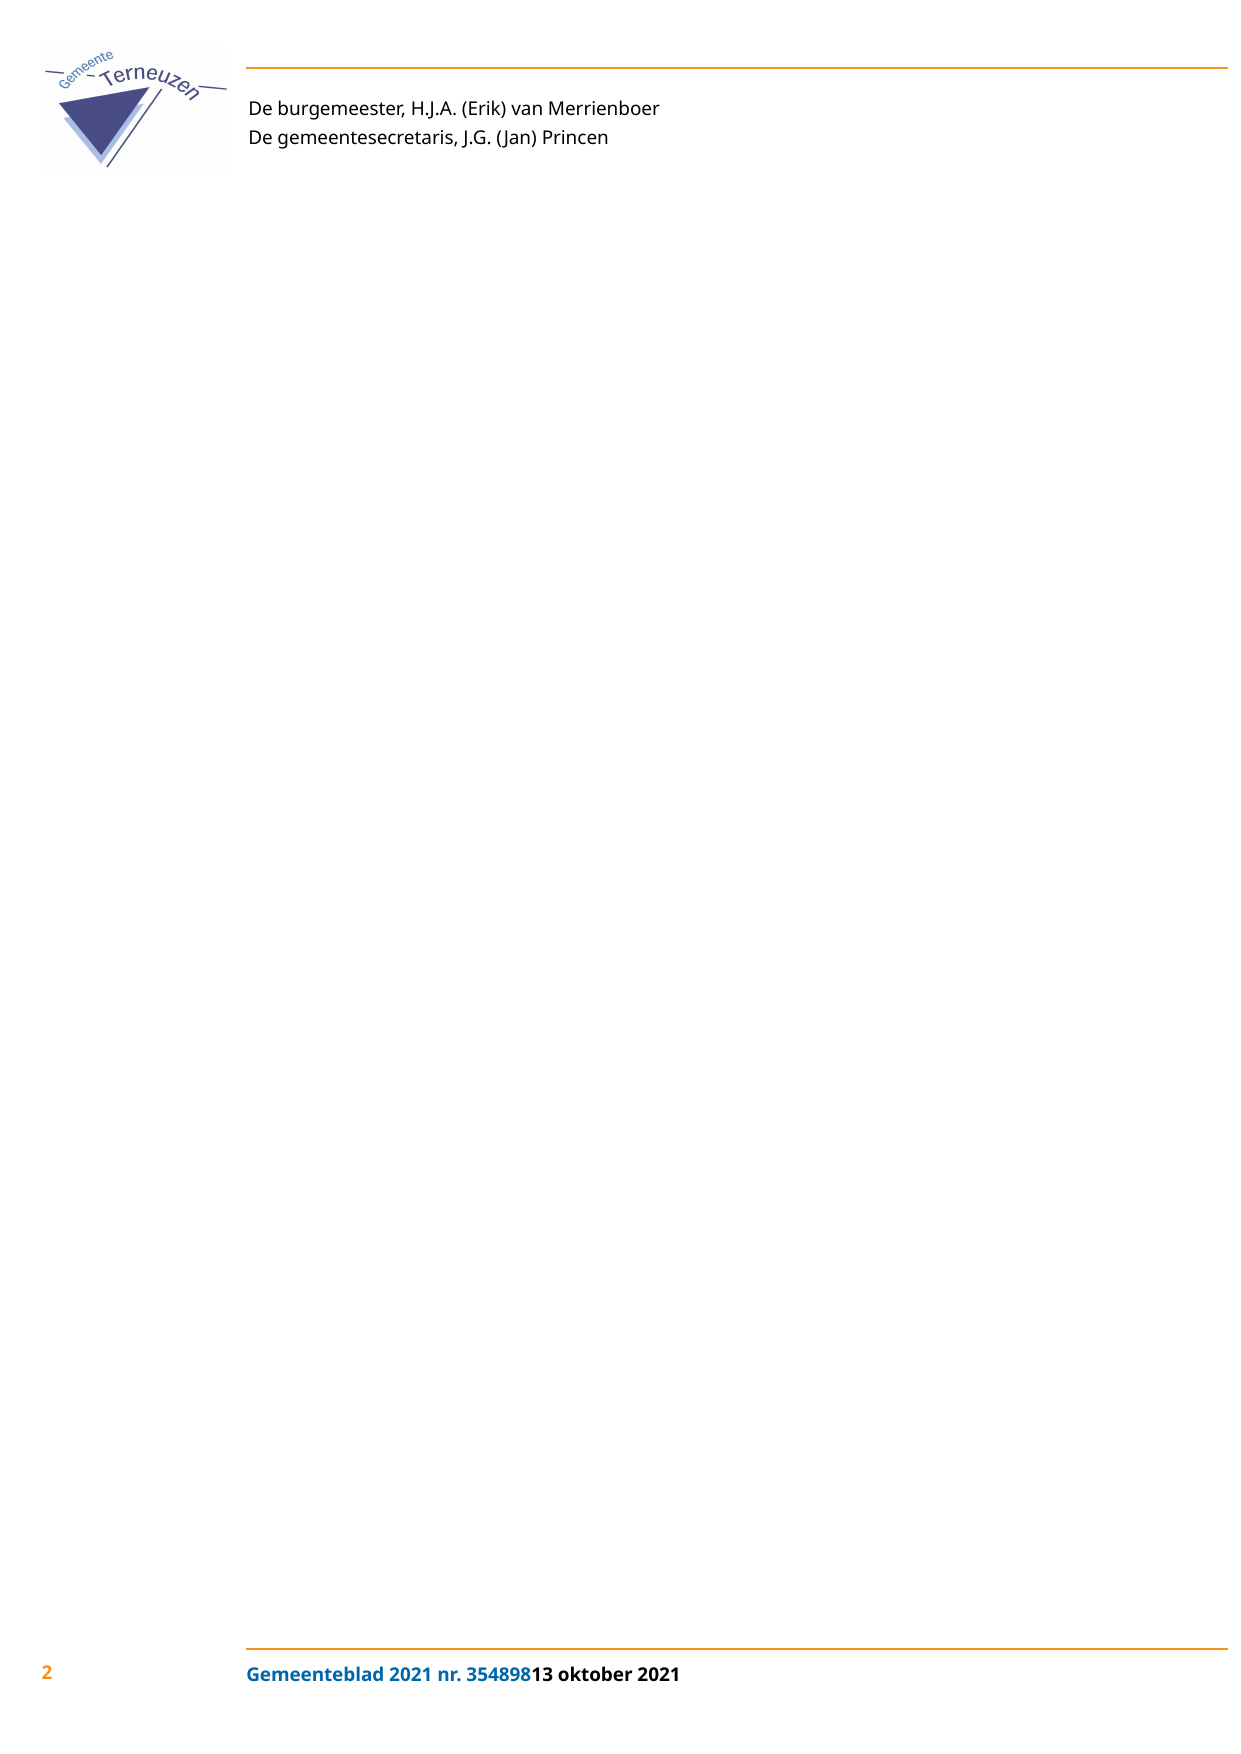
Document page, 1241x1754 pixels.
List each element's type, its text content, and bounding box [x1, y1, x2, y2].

text De burgemeester, H.J.A. (Erik) van Merrienboer [248, 95, 1152, 121]
picture [41, 47, 231, 172]
text De gemeentesecretaris, J.G. (Jan) Princen [248, 124, 1152, 150]
